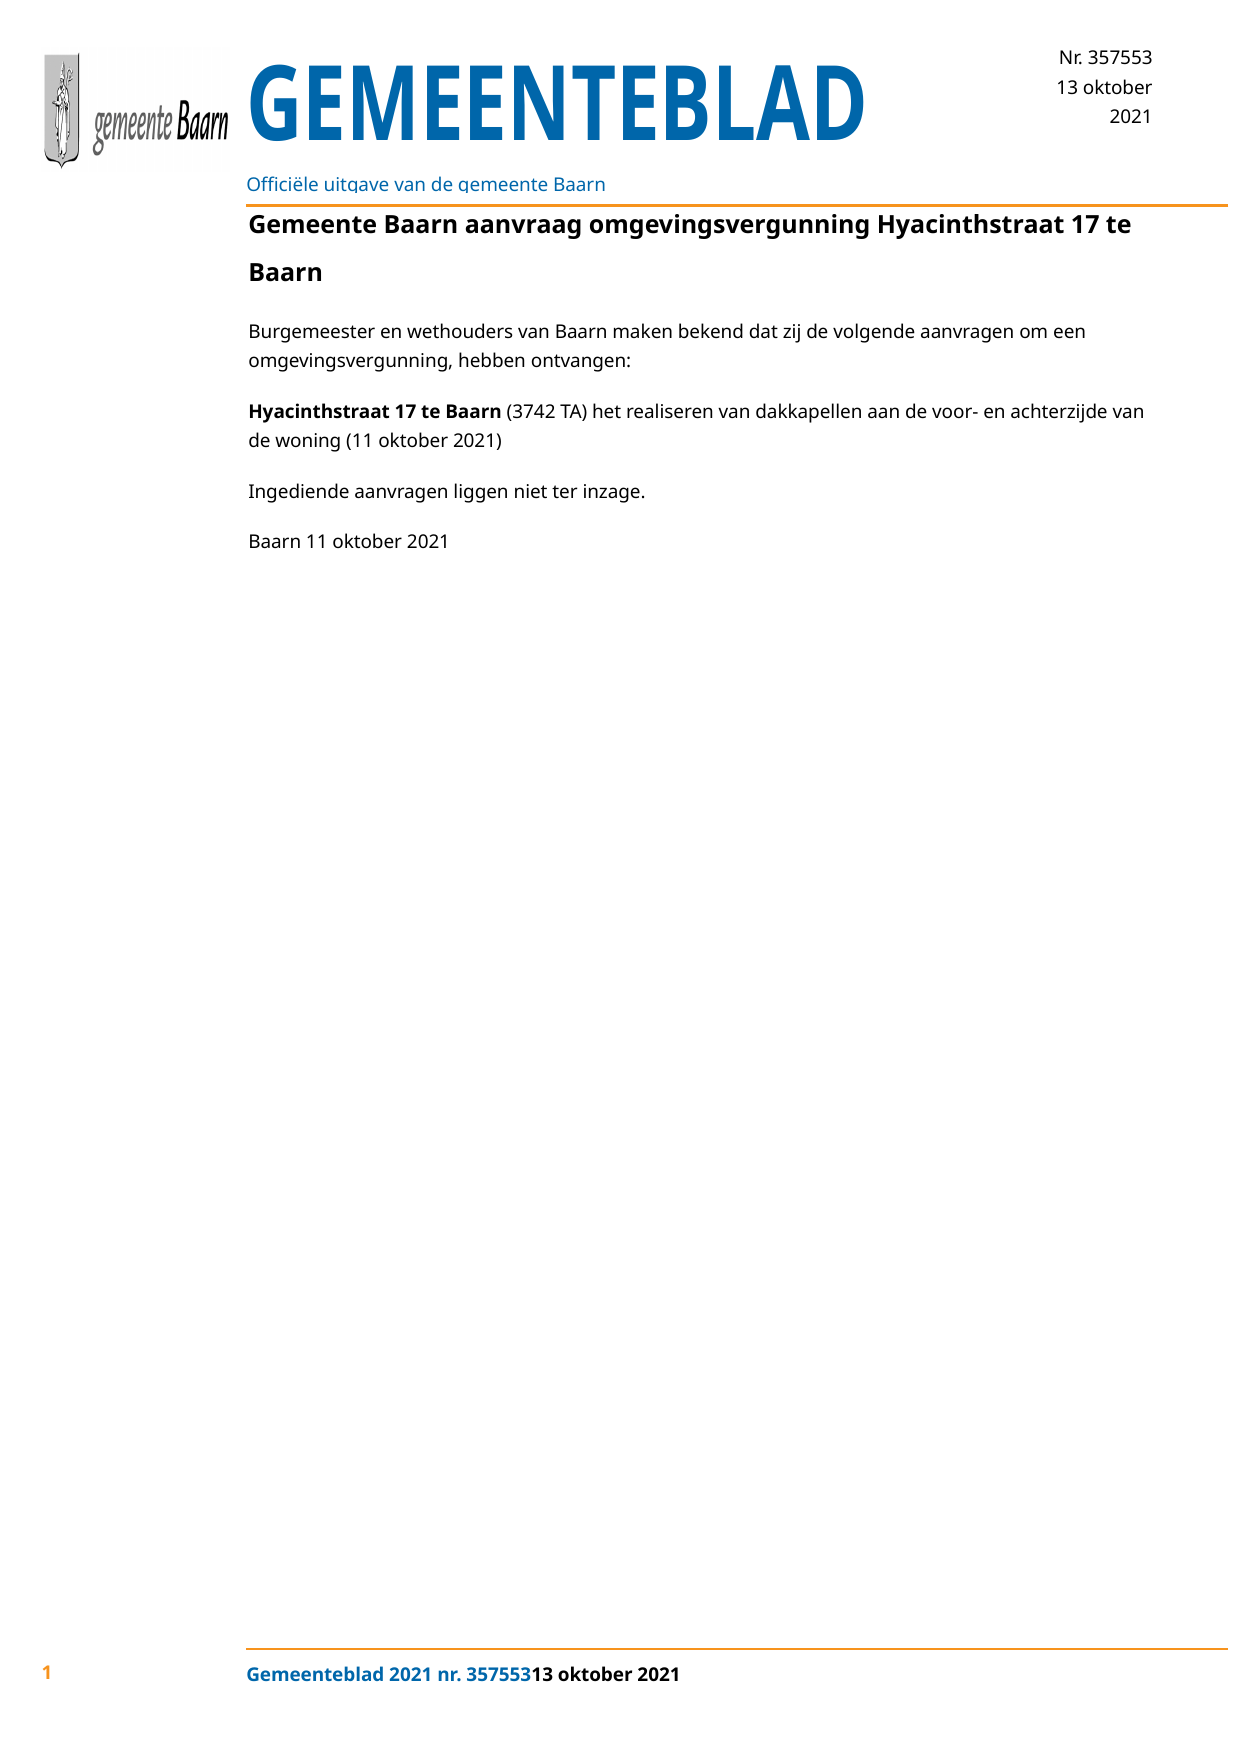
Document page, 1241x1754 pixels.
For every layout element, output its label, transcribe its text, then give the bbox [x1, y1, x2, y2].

text Ingediende aanvragen liggen niet ter inzage. [248, 478, 1152, 504]
text Gemeente Baarn aanvraag omgevingsvergunning Hyacinthstraat 17 te Baarn [248, 207, 1152, 288]
picture [41, 47, 231, 172]
text Baarn 11 oktober 2021 [248, 528, 1152, 554]
text Hyacinthstraat 17 te Baarn (3742 TA) het realiseren van dakkapellen aan de voor- en achterzijde van de woning (11 oktober 2021) [248, 398, 1152, 453]
text Burgemeester en wethouders van Baarn maken bekend dat zij de volgende aanvragen om een omgevingsvergunning, hebben ontvangen: [248, 318, 1152, 373]
